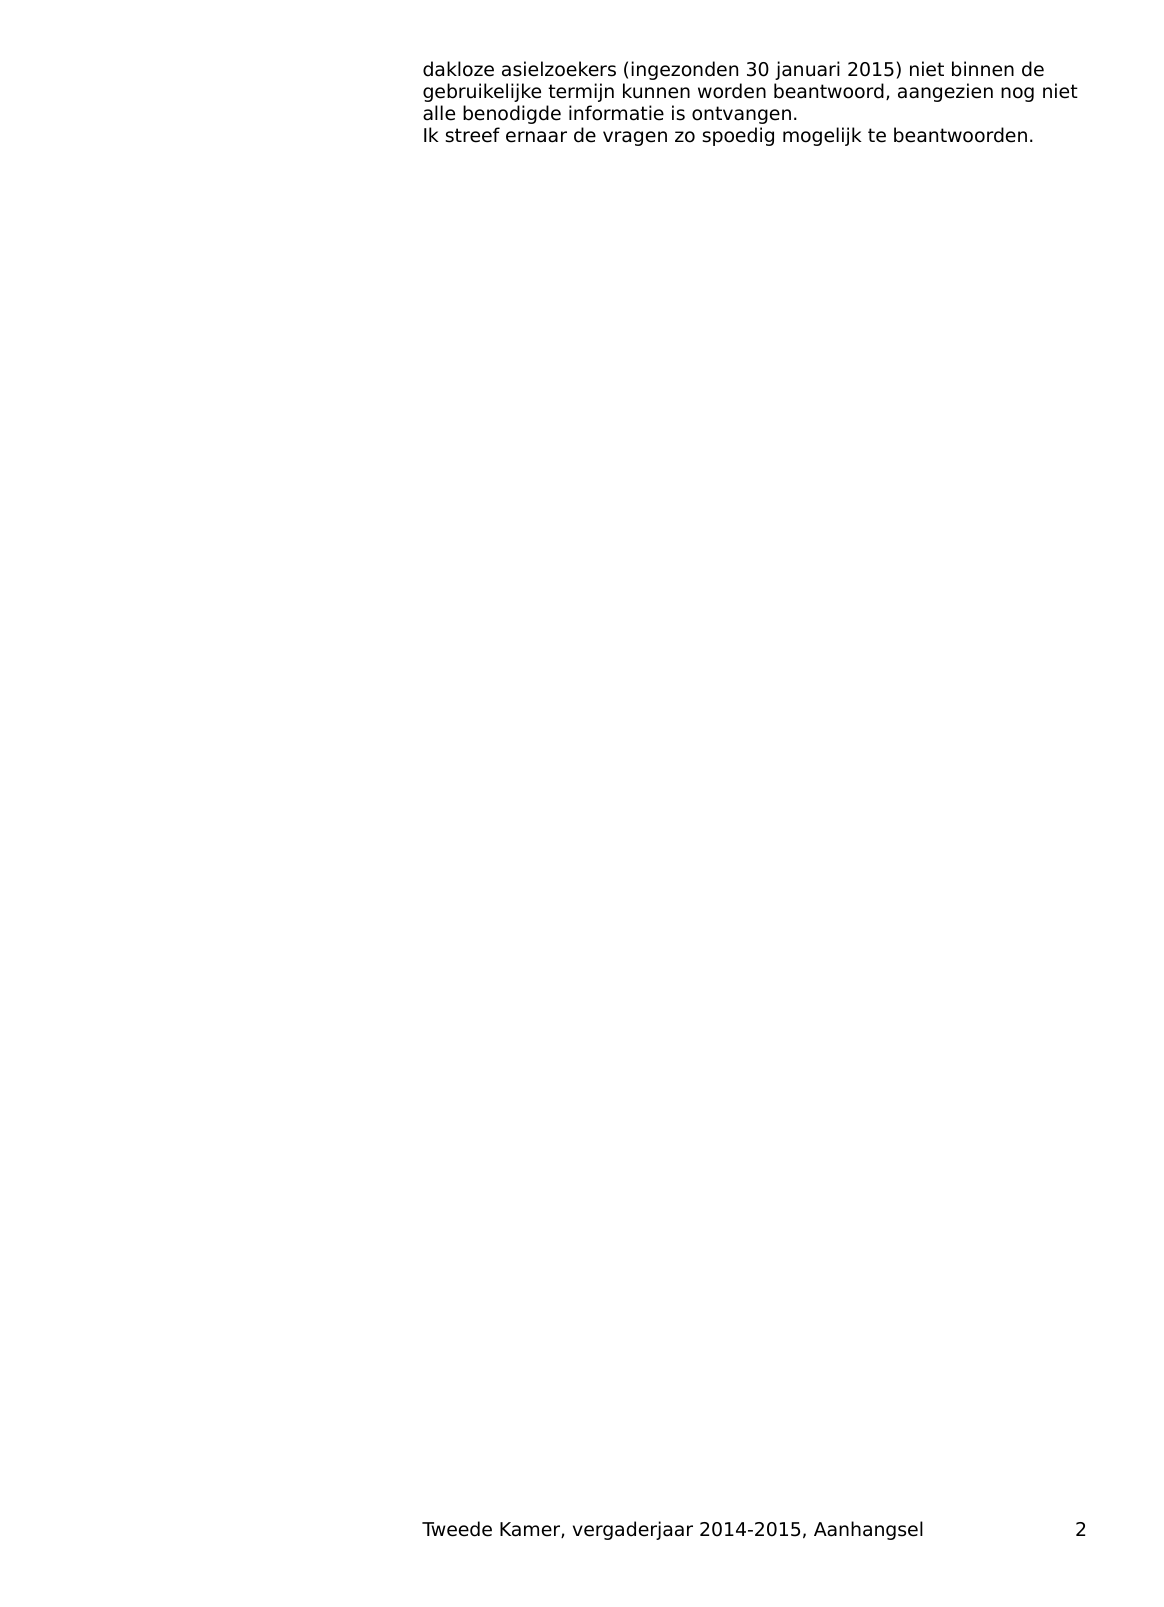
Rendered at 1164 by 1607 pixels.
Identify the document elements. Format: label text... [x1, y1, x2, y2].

text dakloze asielzoekers (ingezonden 30 januari 2015) niet binnen de gebruikelijke termijn kunnen worden beantwoord, aangezien nog niet alle benodigde informatie is ontvangen. [422, 59, 1087, 125]
text Ik streef ernaar de vragen zo spoedig mogelijk te beantwoorden. [422, 125, 1087, 147]
